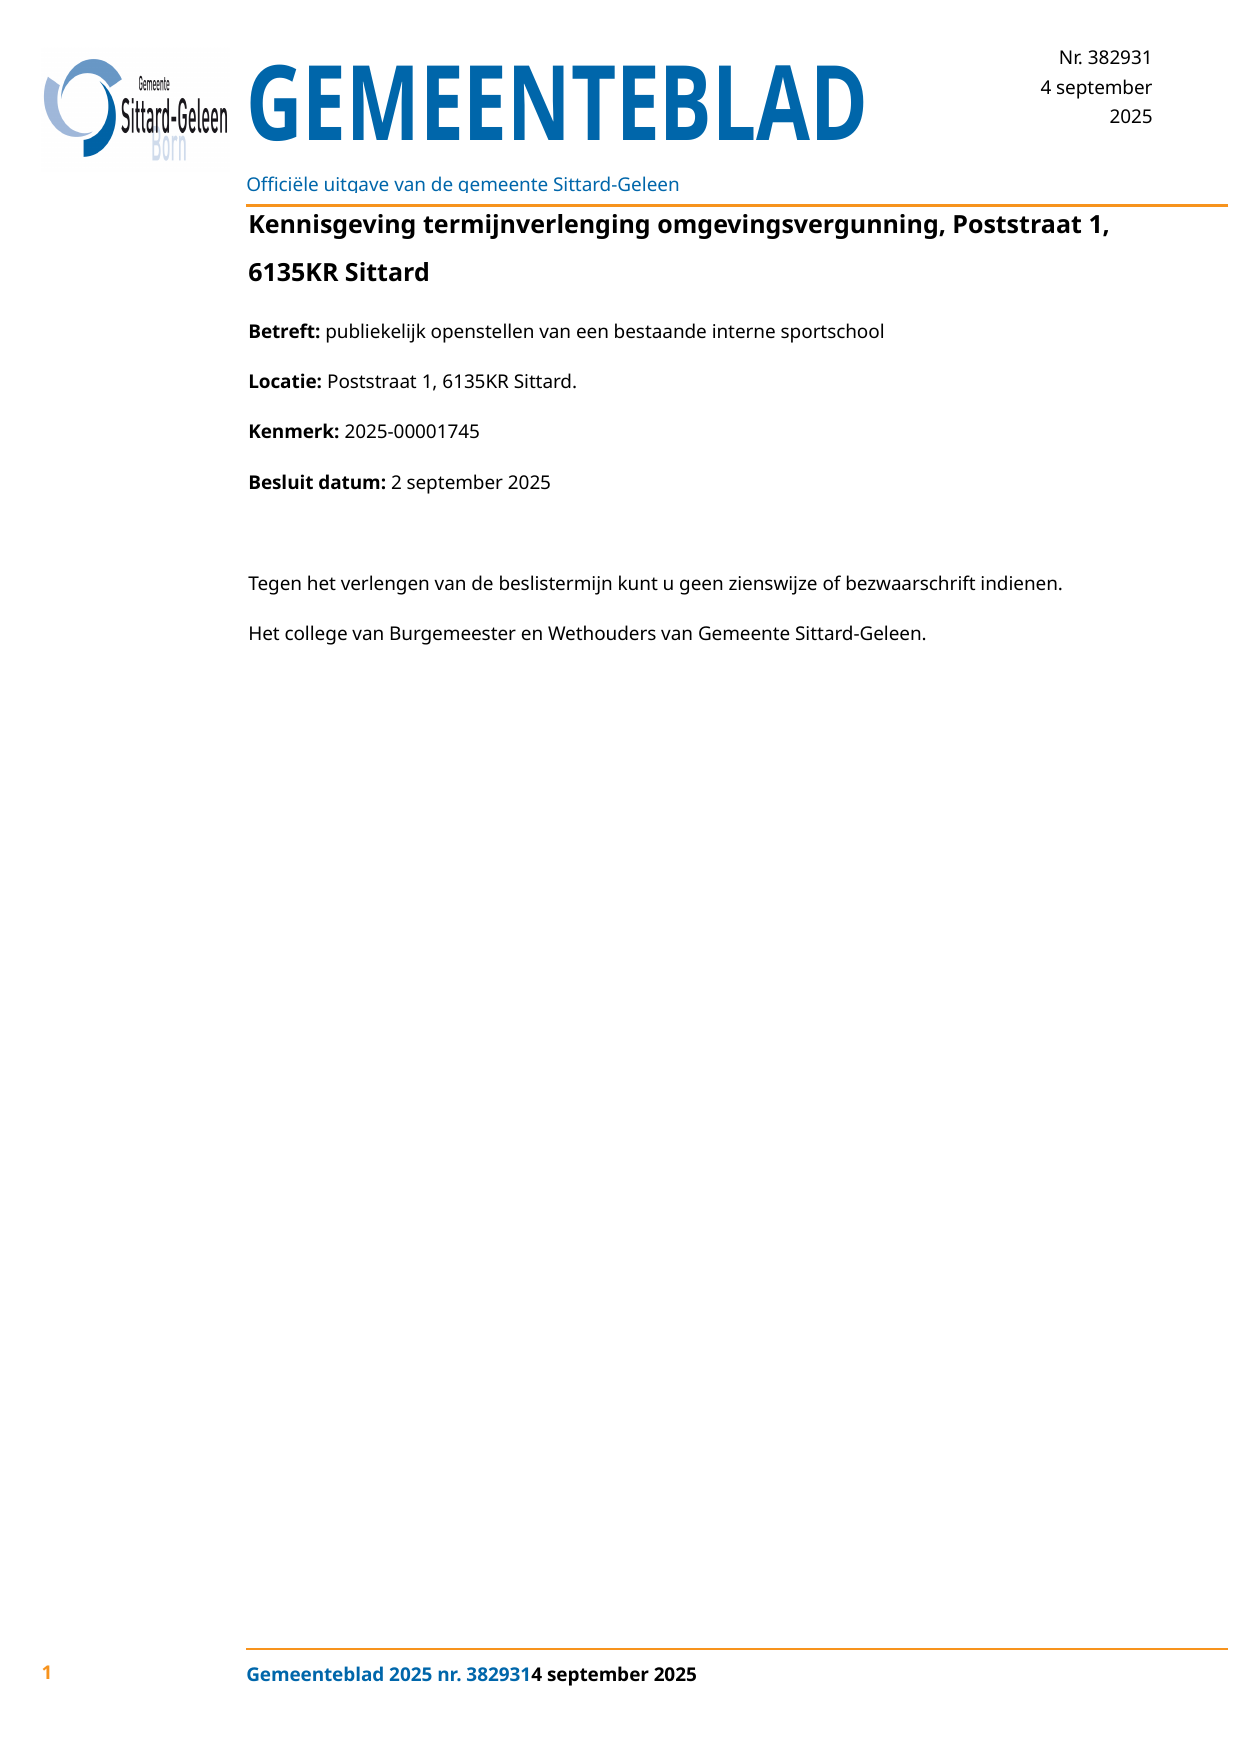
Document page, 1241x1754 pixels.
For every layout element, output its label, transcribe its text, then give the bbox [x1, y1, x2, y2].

text Kennisgeving termijnverlenging omgevingsvergunning, Poststraat 1, 6135KR Sittard [248, 207, 1152, 288]
text Het college van Burgemeester en Wethouders van Gemeente Sittard-Geleen. [248, 620, 1152, 646]
text Betreft: publiekelijk openstellen van een bestaande interne sportschool [248, 318, 1152, 344]
text Locatie: Poststraat 1, 6135KR Sittard. [248, 368, 1152, 394]
text Besluit datum: 2 september 2025 [248, 469, 1152, 495]
text Kenmerk: 2025-00001745 [248, 419, 1152, 444]
picture [41, 47, 231, 172]
text Tegen het verlengen van de beslistermijn kunt u geen zienswijze of bezwaarschrift indienen. [248, 570, 1152, 596]
